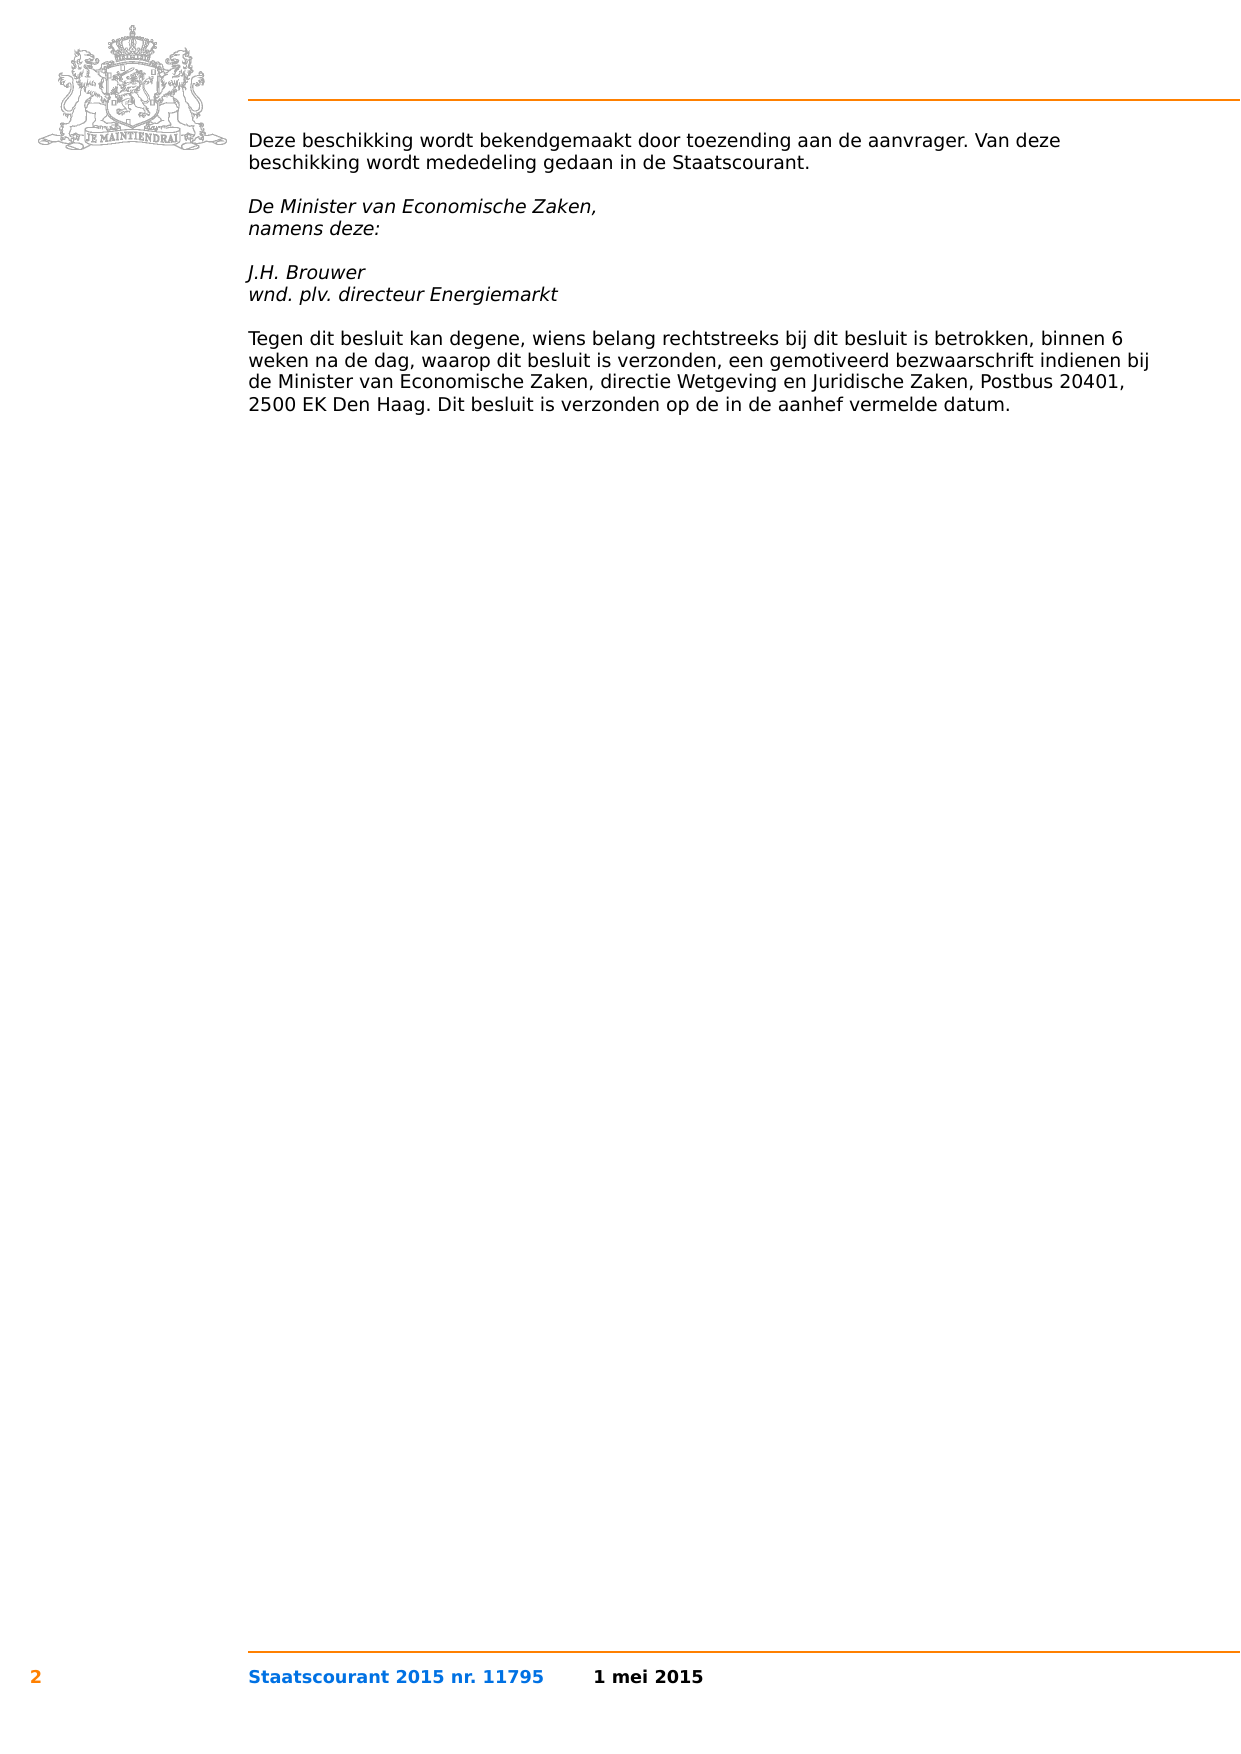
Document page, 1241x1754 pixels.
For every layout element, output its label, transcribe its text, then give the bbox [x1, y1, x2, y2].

text De Minister van Economische Zaken, namens deze: J.H. Brouwer wnd. plv. directeur Energiemarkt [248, 196, 1163, 306]
picture [38, 25, 227, 150]
text Tegen dit besluit kan degene, wiens belang rechtstreeks bij dit besluit is betrokken, binnen 6 weken na de dag, waarop dit besluit is verzonden, een gemotiveerd bezwaarschrift indienen bij de Minister van Economische Zaken, directie Wetgeving en Juridische Zaken, Postbus 20401, 2500 EK Den Haag. Dit besluit is verzonden op de in de aanhef vermelde datum. [248, 327, 1163, 415]
text Deze beschikking wordt bekendgemaakt door toezending aan de aanvrager. Van deze beschikking wordt mededeling gedaan in de Staatscourant. [248, 130, 1163, 174]
